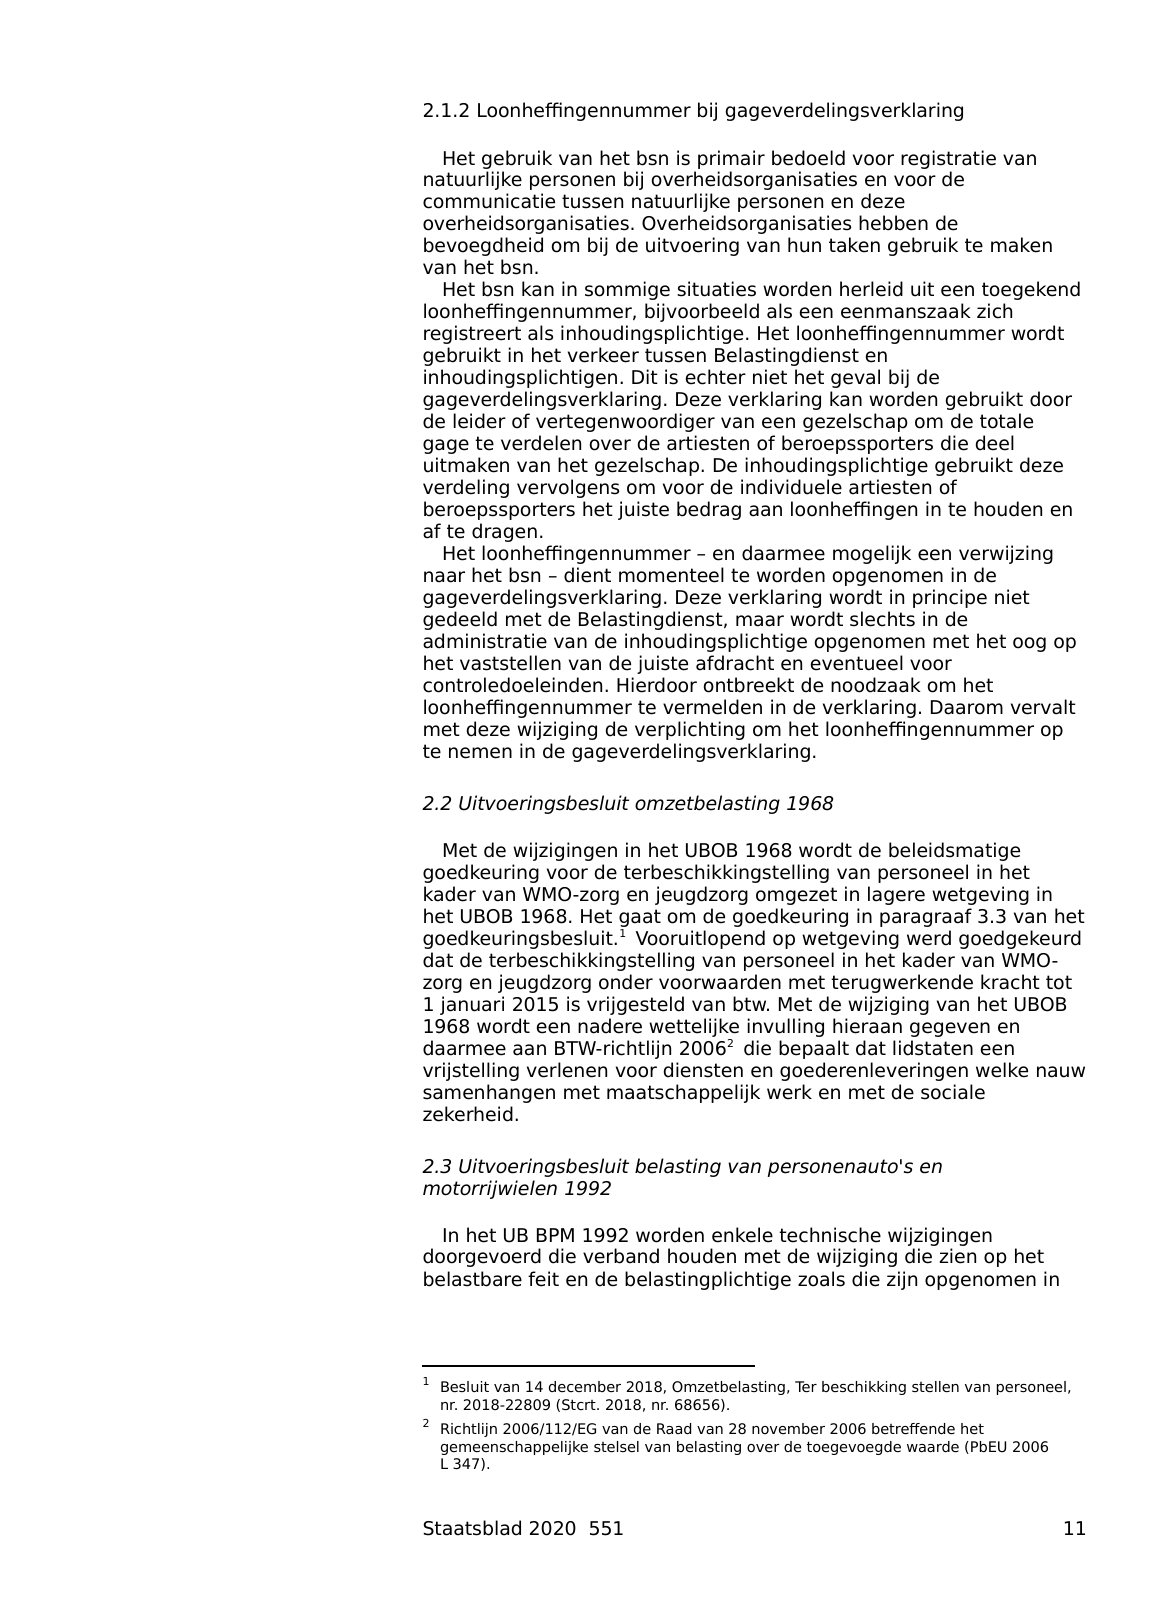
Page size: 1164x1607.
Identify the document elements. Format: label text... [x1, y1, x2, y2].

subtitle 2.3 Uitvoeringsbesluit belasting van personenauto's en motorrijwielen 1992 [422, 1156, 1087, 1199]
text Het loonheffingennummer – en daarmee mogelijk een verwijzing naar het bsn – dient momenteel te worden opgenomen in de gageverdelingsverklaring. Deze verklaring wordt in principe niet gedeeld met de Belastingdienst, maar wordt slechts in de administratie van de inhoudingsplichtige opgenomen met het oog op het vaststellen van de juiste afdracht en eventueel voor controledoeleinden. Hierdoor ontbreekt de noodzaak om het loonheffingennummer te vermelden in de verklaring. Daarom vervalt met deze wijziging de verplichting om het loonheffingennummer op te nemen in de gageverdelingsverklaring. [422, 543, 1087, 763]
text Het gebruik van het bsn is primair bedoeld voor registratie van natuurlijke personen bij overheidsorganisaties en voor de communicatie tussen natuurlijke personen en deze overheidsorganisaties. Overheidsorganisaties hebben de bevoegdheid om bij de uitvoering van hun taken gebruik te maken van het bsn. [422, 147, 1087, 279]
subtitle 2.2 Uitvoeringsbesluit omzetbelasting 1968 [422, 793, 1087, 815]
text In het UB BPM 1992 worden enkele technische wijzigingen doorgevoerd die verband houden met de wijziging die zien op het belastbare feit en de belastingplichtige zoals die zijn opgenomen in [422, 1224, 1087, 1290]
text Besluit van 14 december 2018, Omzetbelasting, Ter beschikking stellen van personeel, nr. 2018-22809 (Stcrt. 2018, nr. 68656). [422, 1375, 1087, 1414]
text Het bsn kan in sommige situaties worden herleid uit een toegekend loonheffingennummer, bijvoorbeeld als een eenmanszaak zich registreert als inhoudingsplichtige. Het loonheffingennummer wordt gebruikt in het verkeer tussen Belastingdienst en inhoudingsplichtigen. Dit is echter niet het geval bij de gageverdelingsverklaring. Deze verklaring kan worden gebruikt door de leider of vertegenwoordiger van een gezelschap om de totale gage te verdelen over de artiesten of beroepssporters die deel uitmaken van het gezelschap. De inhoudingsplichtige gebruikt deze verdeling vervolgens om voor de individuele artiesten of beroepssporters het juiste bedrag aan loonheffingen in te houden en af te dragen. [422, 279, 1087, 543]
text Met de wijzigingen in het UBOB 1968 wordt de beleidsmatige goedkeuring voor de terbeschikkingstelling van personeel in het kader van WMO-zorg en jeugdzorg omgezet in lagere wetgeving in het UBOB 1968. Het gaat om de goedkeuring in paragraaf 3.3 van het goedkeuringsbesluit. Vooruitlopend op wetgeving werd goedgekeurd dat de terbeschikkingstelling van personeel in het kader van WMO-zorg en jeugdzorg onder voorwaarden met terugwerkende kracht tot 1 januari 2015 is vrijgesteld van btw. Met de wijziging van het UBOB 1968 wordt een nadere wettelijke invulling hieraan gegeven en daarmee aan BTW-richtlijn 2006 die bepaalt dat lidstaten een vrijstelling verlenen voor diensten en goederenleveringen welke nauw samenhangen met maatschappelijk werk en met de sociale zekerheid. [422, 840, 1087, 1126]
subtitle 2.1.2 Loonheffingennummer bij gageverdelingsverklaring [422, 100, 1087, 122]
text Richtlijn 2006/112/EG van de Raad van 28 november 2006 betreffende het gemeenschappelijke stelsel van belasting over de toegevoegde waarde (PbEU 2006 L 347). [422, 1417, 1087, 1473]
